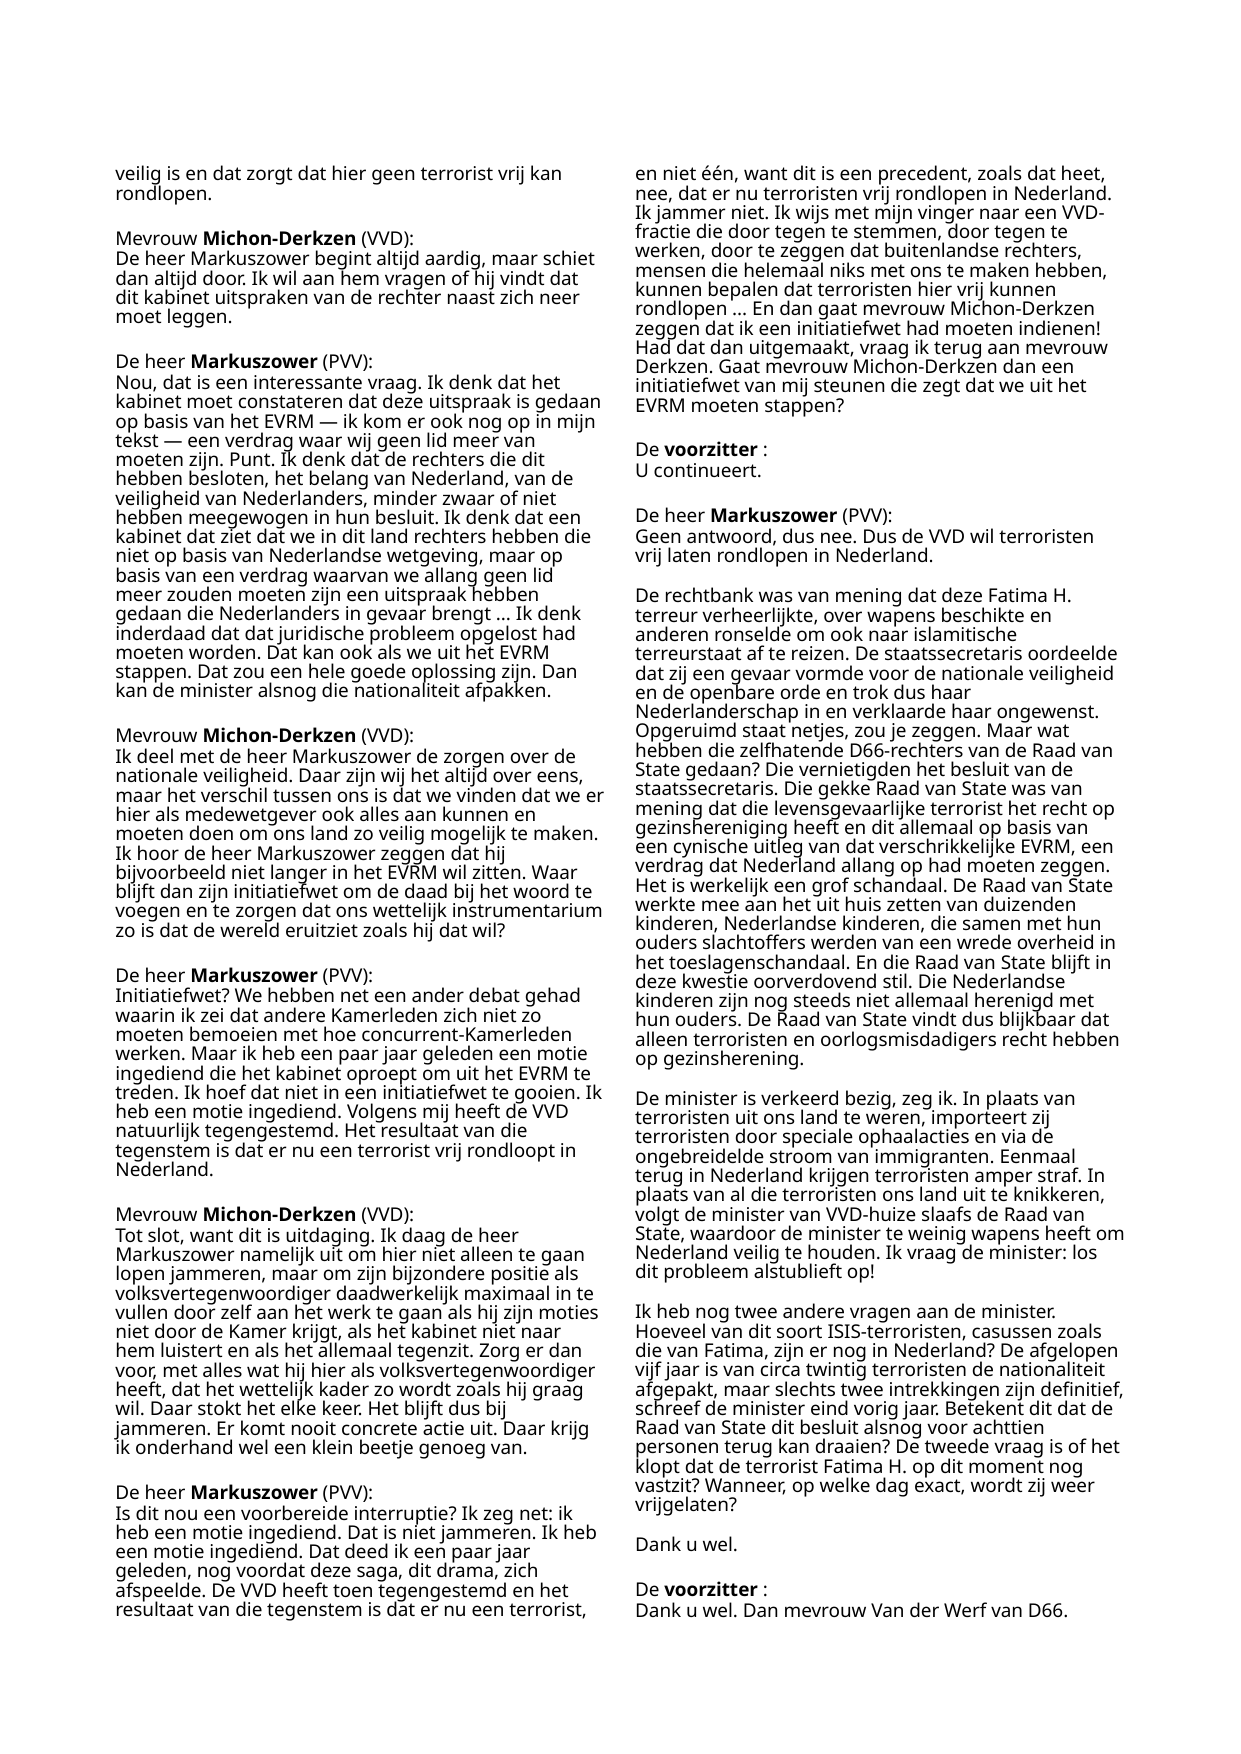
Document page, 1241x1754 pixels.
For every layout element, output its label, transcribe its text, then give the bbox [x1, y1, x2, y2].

text Mevrouw Michon-Derkzen (VVD): [115, 722, 605, 748]
text Nou, dat is een interessante vraag. Ik denk dat het kabinet moet constateren dat deze uitspraak is gedaan op basis van het EVRM — ik kom er ook nog op in mijn tekst — een verdrag waar wij geen lid meer van moeten zijn. Punt. Ik denk dat de rechters die dit hebben besloten, het belang van Nederland, van de veiligheid van Nederlanders, minder zwaar of niet hebben meegewogen in hun besluit. Ik denk dat een kabinet dat ziet dat we in dit land rechters hebben die niet op basis van Nederlandse wetgeving, maar op basis van een verdrag waarvan we allang geen lid meer zouden moeten zijn een uitspraak hebben gedaan die Nederlanders in gevaar brengt ... Ik denk inderdaad dat dat juridische probleem opgelost had moeten worden. Dat kan ook als we uit het EVRM stappen. Dat zou een hele goede oplossing zijn. Dan kan de minister alsnog die nationaliteit afpakken. [115, 374, 605, 702]
text De voorzitter : [635, 437, 1125, 462]
text De voorzitter : [635, 1576, 1125, 1602]
text De heer Markuszower (PVV): [635, 502, 1125, 528]
text Dank u wel. [635, 1536, 1125, 1555]
text U continueert. [635, 462, 1125, 482]
text Mevrouw Michon-Derkzen (VVD): [115, 1201, 605, 1227]
text De heer Markuszower (PVV): [115, 348, 605, 374]
text Ik heb nog twee andere vragen aan de minister. Hoeveel van dit soort ISIS-terroristen, casussen zoals die van Fatima, zijn er nog in Nederland? De afgelopen vijf jaar is van circa twintig terroristen de nationaliteit afgepakt, maar slechts twee intrekkingen zijn definitief, schreef de minister eind vorig jaar. Betekent dit dat de Raad van State dit besluit alsnog voor achttien personen terug kan draaien? De tweede vraag is of het klopt dat de terrorist Fatima H. op dit moment nog vastzit? Wanneer, op welke dag exact, wordt zij weer vrijgelaten? [635, 1303, 1125, 1515]
text veilig is en dat zorgt dat hier geen terrorist vrij kan rondlopen. [115, 165, 605, 204]
text De heer Markuszower begint altijd aardig, maar schiet dan altijd door. Ik wil aan hem vragen of hij vindt dat dit kabinet uitspraken van de rechter naast zich neer moet leggen. [115, 250, 605, 327]
text De rechtbank was van mening dat deze Fatima H. terreur verheerlijkte, over wapens beschikte en anderen ronselde om ook naar islamitische terreurstaat af te reizen. De staatssecretaris oordeelde dat zij een gevaar vormde voor de nationale veiligheid en de openbare orde en trok dus haar Nederlanderschap in en verklaarde haar ongewenst. Opgeruimd staat netjes, zou je zeggen. Maar wat hebben die zelfhatende D66-rechters van de Raad van State gedaan? Die vernietigden het besluit van de staatssecretaris. Die gekke Raad van State was van mening dat die levensgevaarlijke terrorist het recht op gezinshereniging heeft en dit allemaal op basis van een cynische uitleg van dat verschrikkelijke EVRM, een verdrag dat Nederland allang op had moeten zeggen. Het is werkelijk een grof schandaal. De Raad van State werkte mee aan het uit huis zetten van duizenden kinderen, Nederlandse kinderen, die samen met hun ouders slachtoffers werden van een wrede overheid in het toeslagenschandaal. En die Raad van State blijft in deze kwestie oorverdovend stil. Die Nederlandse kinderen zijn nog steeds niet allemaal herenigd met hun ouders. De Raad van State vindt dus blijkbaar dat alleen terroristen en oorlogsmisdadigers recht hebben op gezinsherening. [635, 587, 1125, 1069]
text Mevrouw Michon-Derkzen (VVD): [115, 225, 605, 250]
text Tot slot, want dit is uitdaging. Ik daag de heer Markuszower namelijk uit om hier niet alleen te gaan lopen jammeren, maar om zijn bijzondere positie als volksvertegenwoordiger daadwerkelijk maximaal in te vullen door zelf aan het werk te gaan als hij zijn moties niet door de Kamer krijgt, als het kabinet niet naar hem luistert en als het allemaal tegenzit. Zorg er dan voor, met alles wat hij hier als volksvertegenwoordiger heeft, dat het wettelijk kader zo wordt zoals hij graag wil. Daar stokt het elke keer. Het blijft dus bij jammeren. Er komt nooit concrete actie uit. Daar krijg ik onderhand wel een klein beetje genoeg van. [115, 1227, 605, 1458]
text De heer Markuszower (PVV): [115, 1479, 605, 1504]
text en niet één, want dit is een precedent, zoals dat heet, nee, dat er nu terroristen vrij rondlopen in Nederland. Ik jammer niet. Ik wijs met mijn vinger naar een VVD-fractie die door tegen te stemmen, door tegen te werken, door te zeggen dat buitenlandse rechters, mensen die helemaal niks met ons te maken hebben, kunnen bepalen dat terroristen hier vrij kunnen rondlopen ... En dan gaat mevrouw Michon-Derkzen zeggen dat ik een initiatiefwet had moeten indienen! Had dat dan uitgemaakt, vraag ik terug aan mevrouw Derkzen. Gaat mevrouw Michon-Derkzen dan een initiatiefwet van mij steunen die zegt dat we uit het EVRM moeten stappen? [635, 165, 1125, 416]
text De minister is verkeerd bezig, zeg ik. In plaats van terroristen uit ons land te weren, importeert zij terroristen door speciale ophaalacties en via de ongebreidelde stroom van immigranten. Eenmaal terug in Nederland krijgen terroristen amper straf. In plaats van al die terroristen ons land uit te knikkeren, volgt de minister van VVD-huize slaafs de Raad van State, waardoor de minister te weinig wapens heeft om Nederland veilig te houden. Ik vraag de minister: los dit probleem alstublieft op! [635, 1090, 1125, 1283]
text Initiatiefwet? We hebben net een ander debat gehad waarin ik zei dat andere Kamerleden zich niet zo moeten bemoeien met hoe concurrent-Kamerleden werken. Maar ik heb een paar jaar geleden een motie ingediend die het kabinet oproept om uit het EVRM te treden. Ik hoef dat niet in een initiatiefwet te gooien. Ik heb een motie ingediend. Volgens mij heeft de VVD natuurlijk tegengestemd. Het resultaat van die tegenstem is dat er nu een terrorist vrij rondloopt in Nederland. [115, 987, 605, 1180]
text De heer Markuszower (PVV): [115, 962, 605, 987]
text Is dit nou een voorbereide interruptie? Ik zeg net: ik heb een motie ingediend. Dat is niet jammeren. Ik heb een motie ingediend. Dat deed ik een paar jaar geleden, nog voordat deze saga, dit drama, zich afspeelde. De VVD heeft toen tegengestemd en het resultaat van die tegenstem is dat er nu een terrorist, [115, 1504, 605, 1620]
text Ik deel met de heer Markuszower de zorgen over de nationale veiligheid. Daar zijn wij het altijd over eens, maar het verschil tussen ons is dat we vinden dat we er hier als medewetgever ook alles aan kunnen en moeten doen om ons land zo veilig mogelijk te maken. Ik hoor de heer Markuszower zeggen dat hij bijvoorbeeld niet langer in het EVRM wil zitten. Waar blijft dan zijn initiatiefwet om de daad bij het woord te voegen en te zorgen dat ons wettelijk instrumentarium zo is dat de wereld eruitziet zoals hij dat wil? [115, 748, 605, 941]
text Dank u wel. Dan mevrouw Van der Werf van D66. [635, 1602, 1125, 1621]
text Geen antwoord, dus nee. Dus de VVD wil terroristen vrij laten rondlopen in Nederland. [635, 528, 1125, 567]
